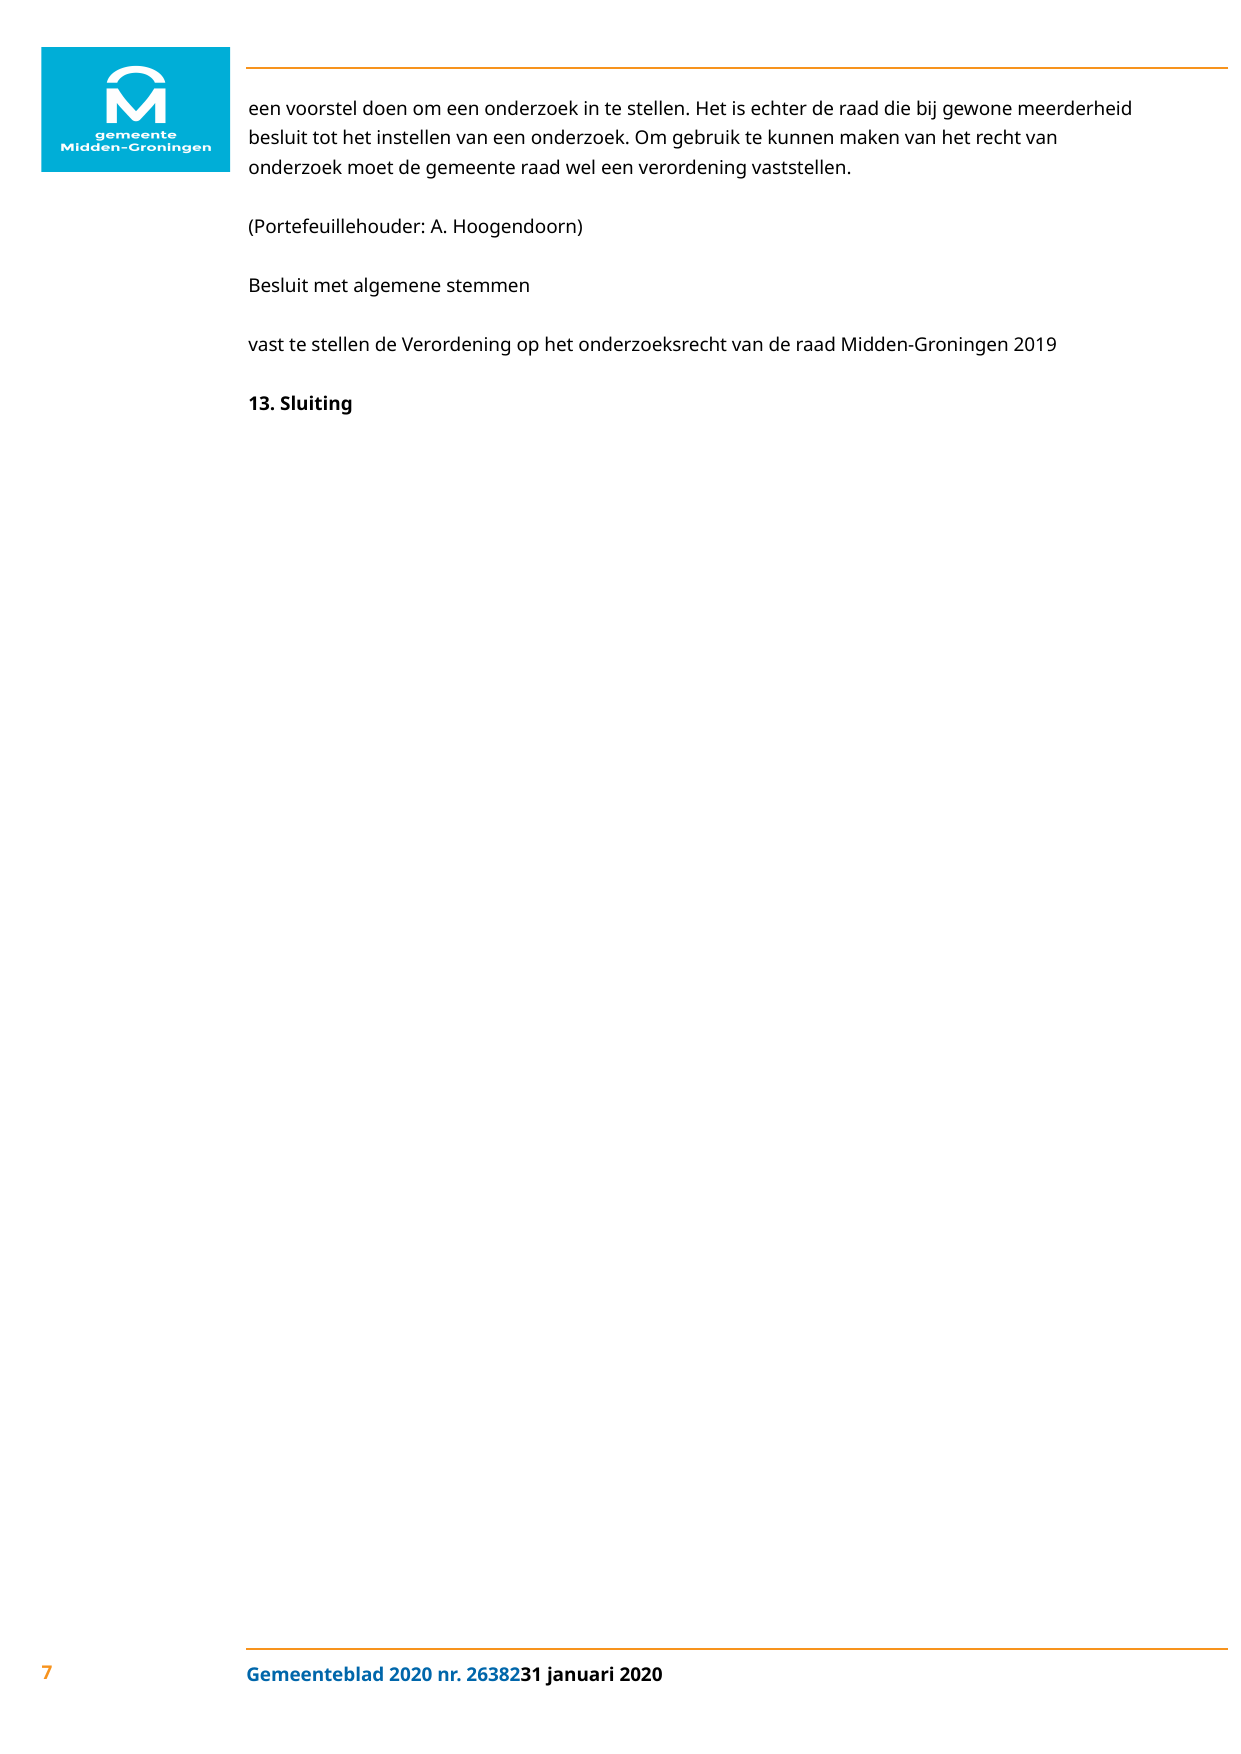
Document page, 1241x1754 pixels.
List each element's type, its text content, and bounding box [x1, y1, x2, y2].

picture [184, 146, 190, 153]
text vast te stellen de Verordening op het onderzoeksrecht van de raad Midden-Groningen 2019 [248, 331, 1152, 357]
picture [107, 89, 165, 122]
text een voorstel doen om een onderzoek in te stellen. Het is echter de raad die bij gewone meerderheid besluit tot het instellen van een onderzoek. Om gebruik te kunnen maken van het recht van onderzoek moet de gemeente raad wel een verordening vaststellen. [248, 95, 1152, 180]
text Besluit met algemene stemmen [248, 272, 1152, 298]
picture [108, 66, 164, 82]
text 13. Sluiting [248, 391, 1152, 416]
text (Portefeuillehouder: A. Hoogendoorn) [248, 213, 1152, 239]
